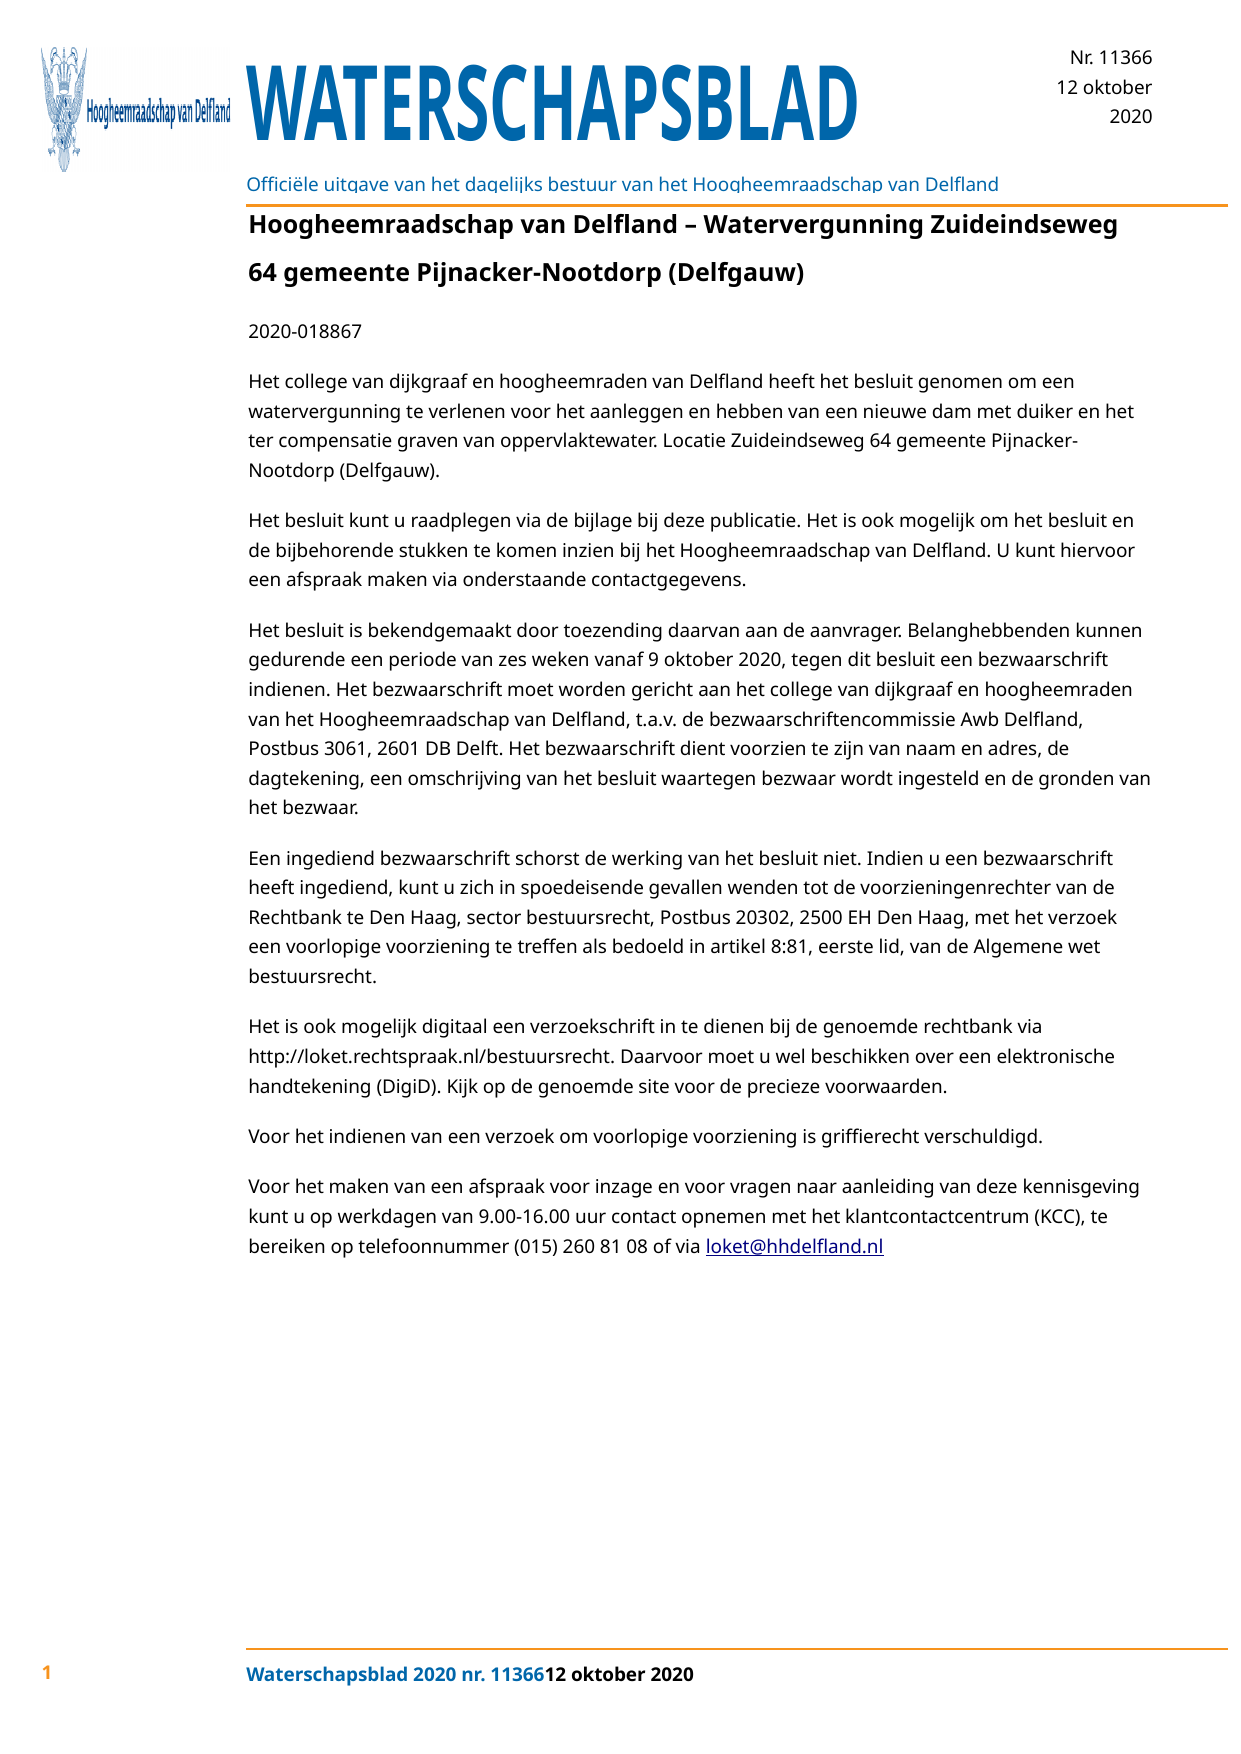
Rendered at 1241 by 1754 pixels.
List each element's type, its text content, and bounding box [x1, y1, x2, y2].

text Het besluit is bekendgemaakt door toezending daarvan aan de aanvrager. Belanghebbenden kunnen gedurende een periode van zes weken vanaf 9 oktober 2020, tegen dit besluit een bezwaarschrift indienen. Het bezwaarschrift moet worden gericht aan het college van dijkgraaf en hoogheemraden van het Hoogheemraadschap van Delfland, t.a.v. de bezwaarschriftencommissie Awb Delfland, Postbus 3061, 2601 DB Delft. Het bezwaarschrift dient voorzien te zijn van naam en adres, de dagtekening, een omschrijving van het besluit waartegen bezwaar wordt ingesteld en de gronden van het bezwaar. [248, 617, 1152, 820]
text 2020-018867 [248, 318, 1152, 344]
text Een ingediend bezwaarschrift schorst de werking van het besluit niet. Indien u een bezwaarschrift heeft ingediend, kunt u zich in spoedeisende gevallen wenden tot de voorzieningenrechter van de Rechtbank te Den Haag, sector bestuursrecht, Postbus 20302, 2500 EH Den Haag, met het verzoek een voorlopige voorziening te treffen als bedoeld in artikel 8:81, eerste lid, van de Algemene wet bestuursrecht. [248, 845, 1152, 989]
text Het is ook mogelijk digitaal een verzoekschrift in te dienen bij de genoemde rechtbank via http://loket.rechtspraak.nl/bestuursrecht. Daarvoor moet u wel beschikken over een elektronische handtekening (DigiD). Kijk op de genoemde site voor de precieze voorwaarden. [248, 1014, 1152, 1099]
text Voor het maken van een afspraak voor inzage en voor vragen naar aanleiding van deze kennisgeving kunt u op werkdagen van 9.00-16.00 uur contact opnemen met het klantcontactcentrum (KCC), te bereiken op telefoonnummer (015) 260 81 08 of via loket@hhdelfland.nl [248, 1174, 1152, 1259]
text Het besluit kunt u raadplegen via de bijlage bij deze publicatie. Het is ook mogelijk om het besluit en de bijbehorende stukken te komen inzien bij het Hoogheemraadschap van Delfland. U kunt hiervoor een afspraak maken via onderstaande contactgegevens. [248, 507, 1152, 592]
picture [41, 47, 231, 172]
text Hoogheemraadschap van Delfland – Watervergunning Zuideindseweg 64 gemeente Pijnacker-Nootdorp (Delfgauw) [248, 207, 1152, 288]
text Het college van dijkgraaf en hoogheemraden van Delfland heeft het besluit genomen om een watervergunning te verlenen voor het aanleggen en hebben van een nieuwe dam met duiker en het ter compensatie graven van oppervlaktewater. Locatie Zuideindseweg 64 gemeente Pijnacker-Nootdorp (Delfgauw). [248, 368, 1152, 483]
text Voor het indienen van een verzoek om voorlopige voorziening is griffierecht verschuldigd. [248, 1123, 1152, 1149]
